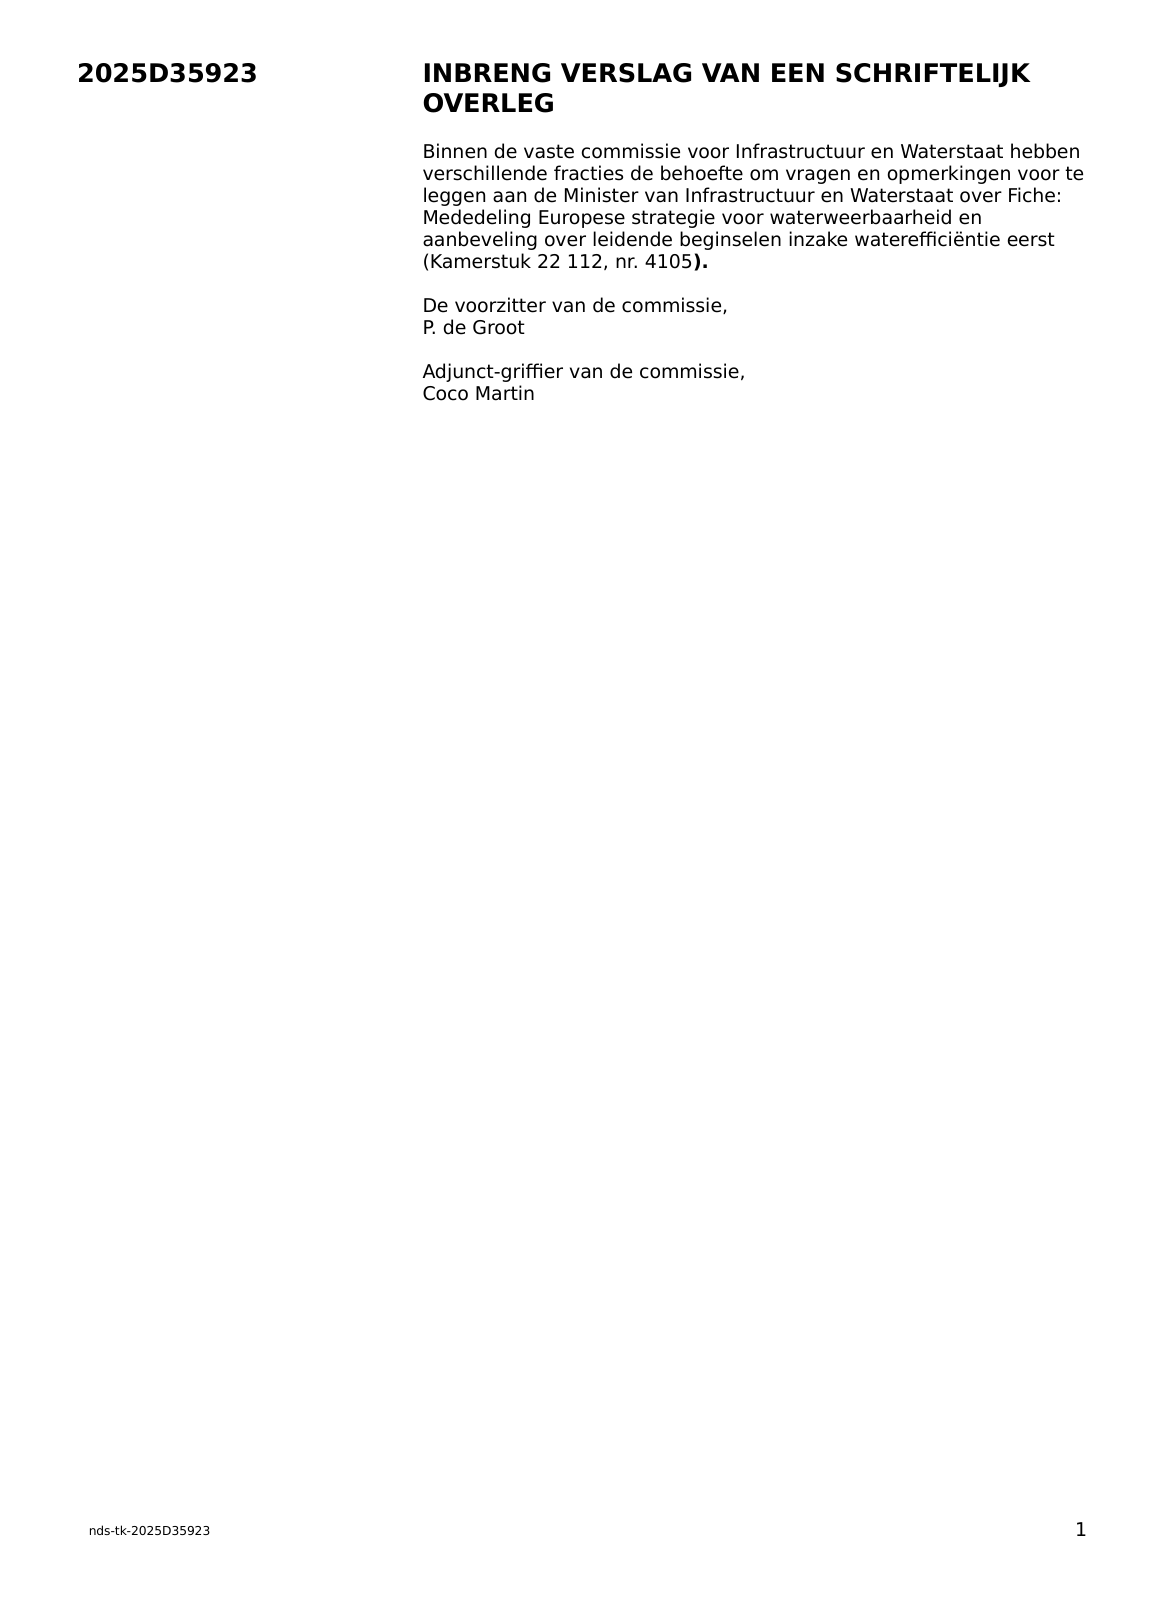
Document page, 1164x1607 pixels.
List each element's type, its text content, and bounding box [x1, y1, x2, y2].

text Binnen de vaste commissie voor Infrastructuur en Waterstaat hebben verschillende fracties de behoefte om vragen en opmerkingen voor te leggen aan de Minister van Infrastructuur en Waterstaat over Fiche: Mededeling Europese strategie voor waterweerbaarheid en aanbeveling over leidende beginselen inzake waterefficiëntie eerst (Kamerstuk 22 112, nr. 4105). [422, 141, 1087, 272]
text 2025D35923 INBRENG VERSLAG VAN EEN SCHRIFTELIJK OVERLEG [77, 59, 1087, 118]
text De voorzitter van de commissie, [422, 295, 1087, 317]
text P. de Groot [422, 317, 1087, 339]
text nds-tk-2025D35923 [88, 1524, 323, 1538]
text Adjunct-griffier van de commissie, [422, 361, 1087, 383]
text Coco Martin [422, 383, 1087, 405]
